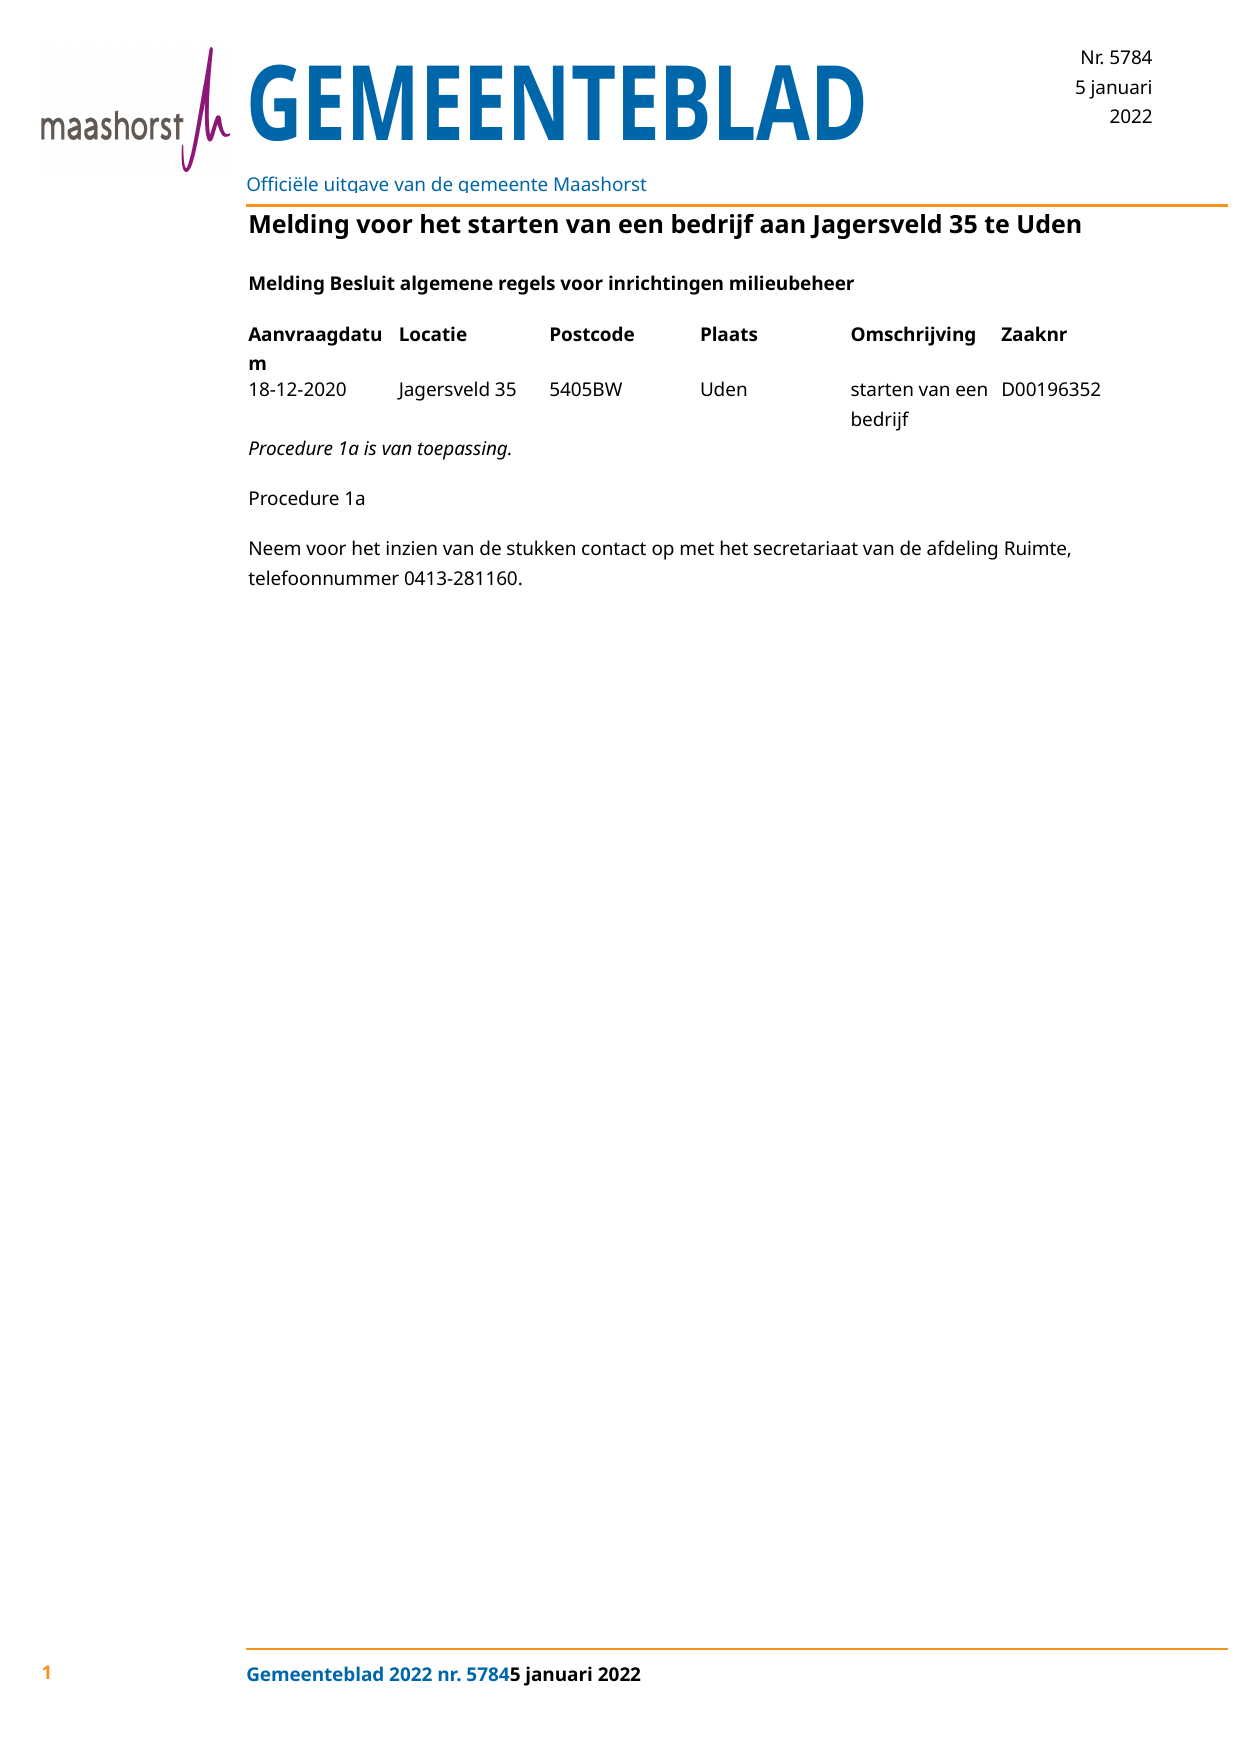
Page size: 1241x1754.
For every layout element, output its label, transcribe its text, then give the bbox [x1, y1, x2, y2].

table_cell D00196352 [1001, 376, 1152, 431]
table_cell 5405BW [549, 376, 700, 431]
table_header Plaats [700, 321, 850, 376]
table_header Postcode [549, 321, 700, 376]
table_header Locatie [399, 321, 549, 376]
text Melding Besluit algemene regels voor inrichtingen milieubeheer [248, 270, 1152, 296]
table_header Omschrijving [850, 321, 1001, 376]
picture [41, 47, 231, 172]
text Procedure 1a is van toepassing. [248, 435, 1152, 460]
table_cell starten van een bedrijf [850, 376, 1001, 431]
table_cell 18-12-2020 [248, 376, 398, 431]
text Procedure 1a [248, 485, 1152, 511]
text Melding voor het starten van een bedrijf aan Jagersveld 35 te Uden [248, 207, 1152, 241]
table_header Aanvraagdatum [248, 321, 398, 376]
table_cell Uden [700, 376, 850, 431]
table_header Zaaknr [1001, 321, 1152, 376]
text Neem voor het inzien van de stukken contact op met het secretariaat van de afdeling Ruimte, telefoonnummer 0413-281160. [248, 536, 1152, 591]
table_cell Jagersveld 35 [399, 376, 549, 431]
